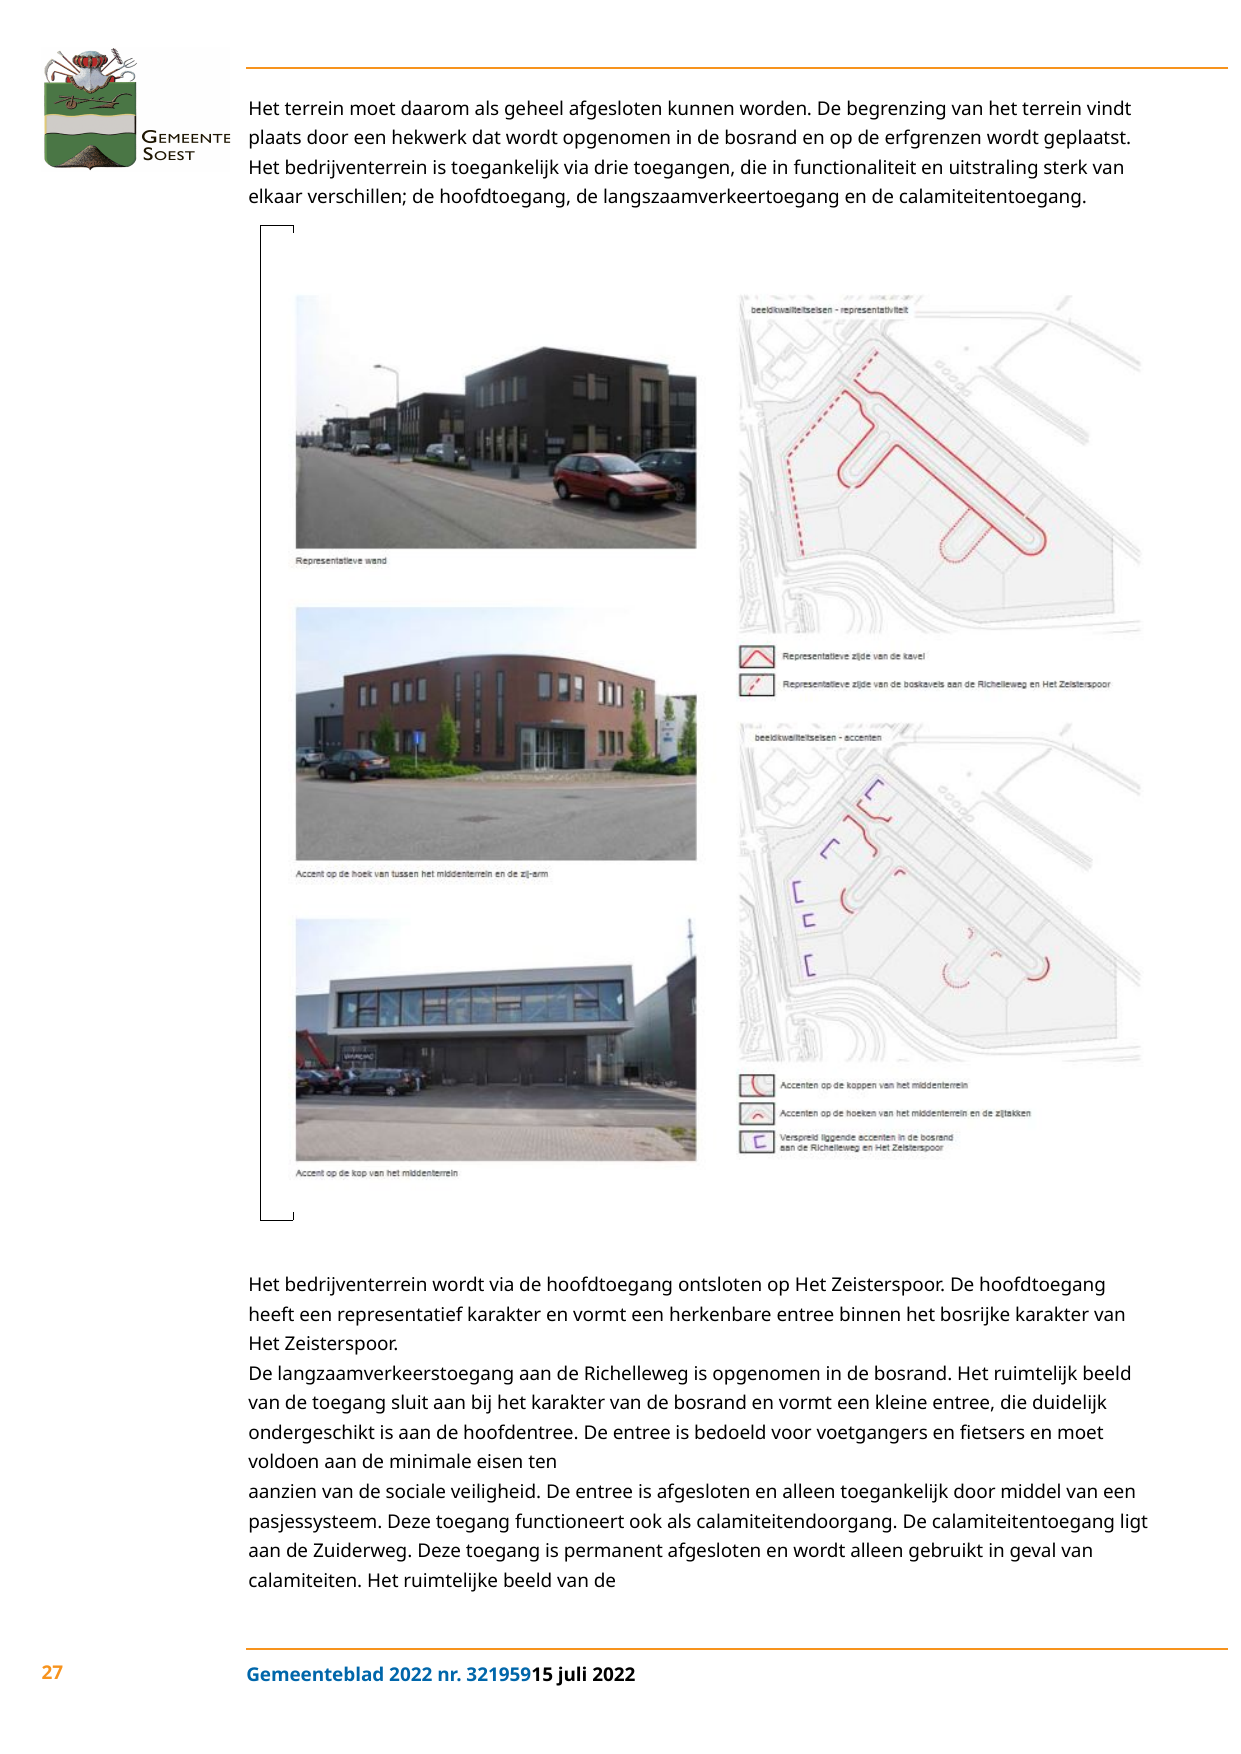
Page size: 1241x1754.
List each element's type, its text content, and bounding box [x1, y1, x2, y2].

picture [41, 47, 231, 172]
text aanzien van de sociale veiligheid. De entree is afgesloten en alleen toegankelijk door middel van een pasjessysteem. Deze toegang functioneert ook als calamiteitendoorgang. De calamiteitentoegang ligt aan de Zuiderweg. Deze toegang is permanent afgesloten en wordt alleen gebruikt in geval van calamiteiten. Het ruimtelijke beeld van de [248, 1478, 1152, 1593]
text Het bedrijventerrein wordt via de hoofdtoegang ontsloten op Het Zeisterspoor. De hoofdtoegang heeft een representatief karakter en vormt een herkenbare entree binnen het bosrijke karakter van Het Zeisterspoor. [248, 1271, 1152, 1356]
text Het terrein moet daarom als geheel afgesloten kunnen worden. De begrenzing van het terrein vindt plaats door een hekwerk dat wordt opgenomen in de bosrand en op de erfgrenzen wordt geplaatst. Het bedrijventerrein is toegankelijk via drie toegangen, die in functionaliteit en uitstraling sterk van elkaar verschillen; de hoofdtoegang, de langszaamverkeertoegang en de calamiteitentoegang. [248, 95, 1152, 209]
picture [268, 233, 1173, 1212]
text De langzaamverkeerstoegang aan de Richelleweg is opgenomen in de bosrand. Het ruimtelijk beeld van de toegang sluit aan bij het karakter van de bosrand en vormt een kleine entree, die duidelijk ondergeschikt is aan de hoofdentree. De entree is bedoeld voor voetgangers en fietsers en moet voldoen aan de minimale eisen ten [248, 1360, 1152, 1474]
